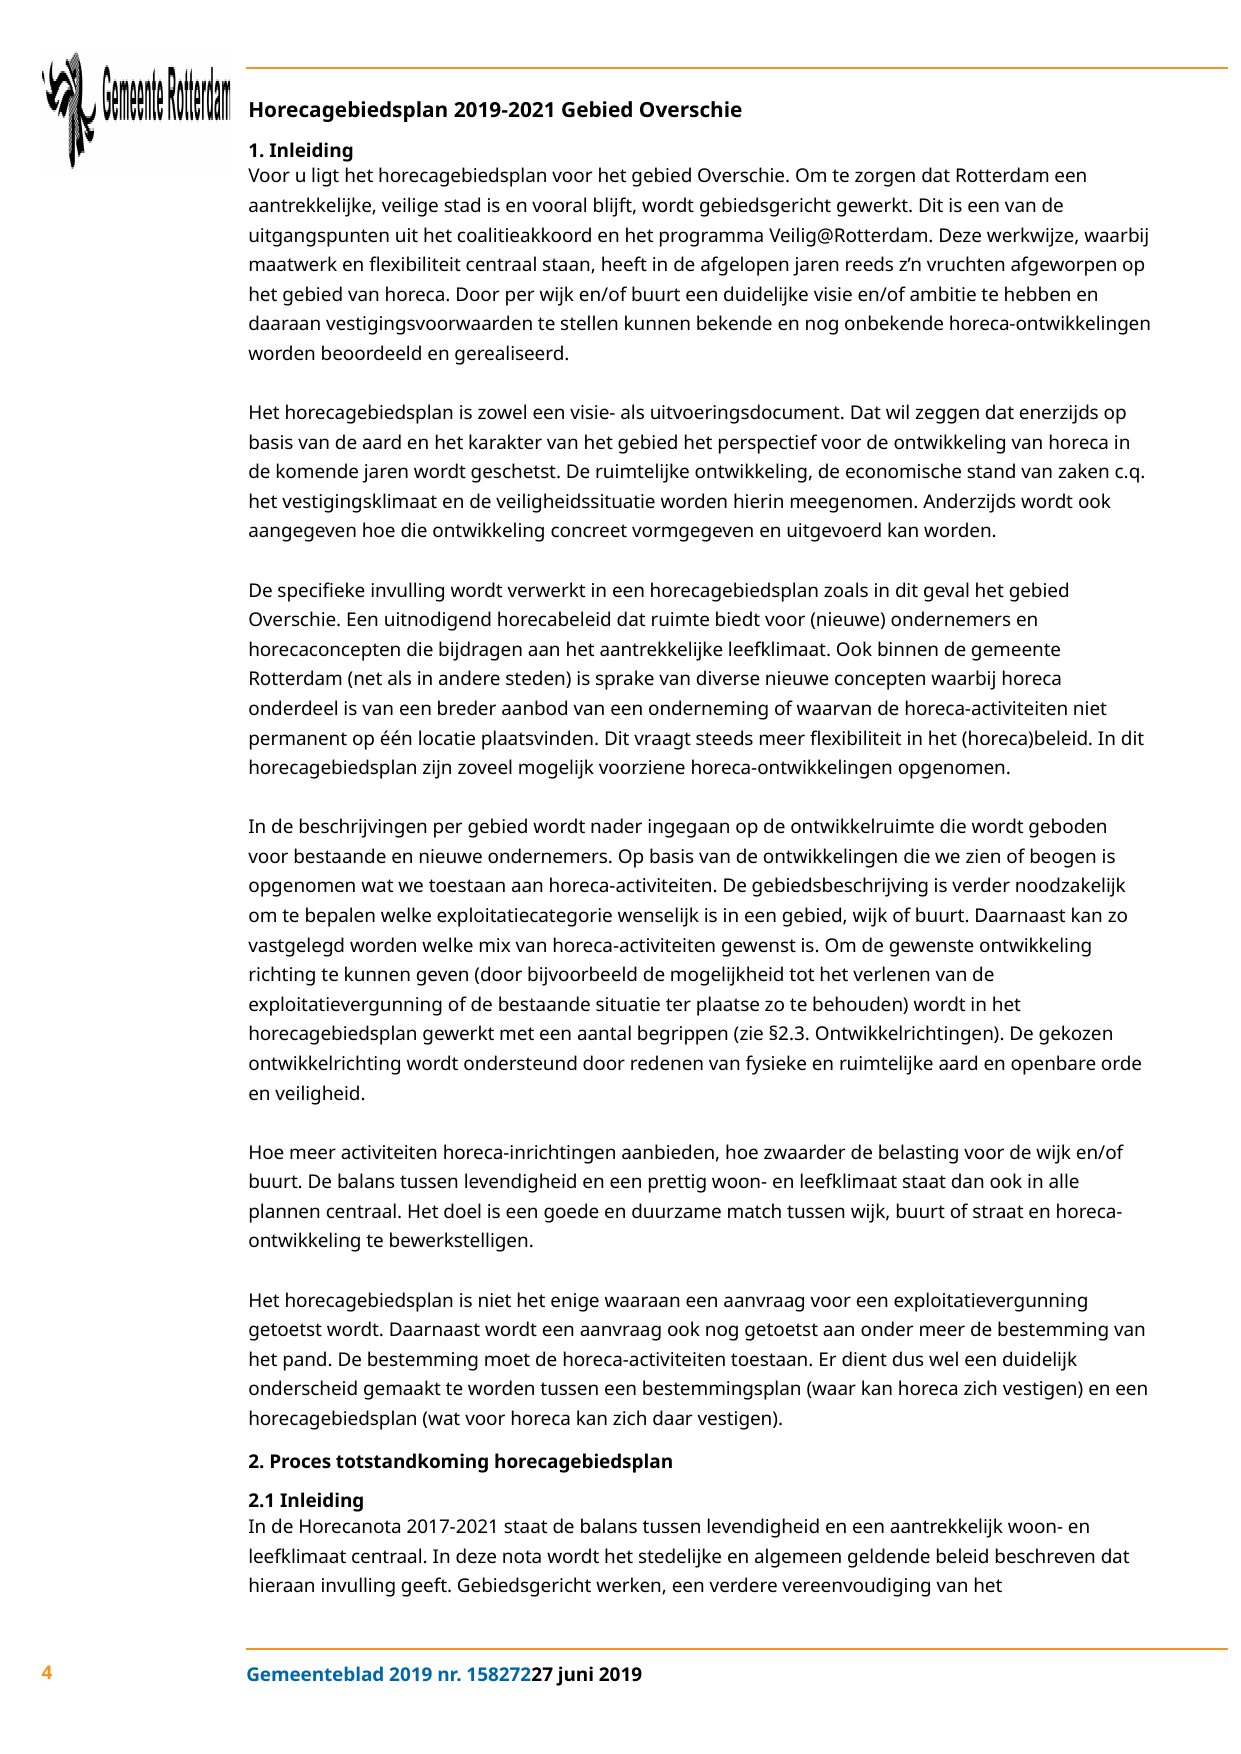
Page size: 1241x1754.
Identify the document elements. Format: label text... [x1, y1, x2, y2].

text 2. Proces totstandkoming horecagebiedsplan [248, 1448, 1152, 1474]
text 1. Inleiding [248, 137, 1152, 163]
picture [41, 47, 231, 172]
text Voor u ligt het horecagebiedsplan voor het gebied Overschie. Om te zorgen dat Rotterdam een aantrekkelijke, veilige stad is en vooral blijft, wordt gebiedsgericht gewerkt. Dit is een van de uitgangspunten uit het coalitieakkoord en het programma Veilig@Rotterdam. Deze werkwijze, waarbij maatwerk en flexibiliteit centraal staan, heeft in de afgelopen jaren reeds z’n vruchten afgeworpen op het gebied van horeca. Door per wijk en/of buurt een duidelijke visie en/of ambitie te hebben en daaraan vestigingsvoorwaarden te stellen kunnen bekende en nog onbekende horeca-ontwikkelingen worden beoordeeld en gerealiseerd. [248, 163, 1152, 366]
text De specifieke invulling wordt verwerkt in een horecagebiedsplan zoals in dit geval het gebied Overschie. Een uitnodigend horecabeleid dat ruimte biedt voor (nieuwe) ondernemers en horecaconcepten die bijdragen aan het aantrekkelijke leefklimaat. Ook binnen de gemeente Rotterdam (net als in andere steden) is sprake van diverse nieuwe concepten waarbij horeca onderdeel is van een breder aanbod van een onderneming of waarvan de horeca-activiteiten niet permanent op één locatie plaatsvinden. Dit vraagt steeds meer flexibiliteit in het (horeca)beleid. In dit horecagebiedsplan zijn zoveel mogelijk voorziene horeca-ontwikkelingen opgenomen. [248, 577, 1152, 780]
text 2.1 Inleiding [248, 1487, 1152, 1513]
text In de Horecanota 2017-2021 staat de balans tussen levendigheid en een aantrekkelijk woon- en leefklimaat centraal. In deze nota wordt het stedelijke en algemeen geldende beleid beschreven dat hieraan invulling geeft. Gebiedsgericht werken, een verdere vereenvoudiging van het [248, 1513, 1152, 1598]
text Het horecagebiedsplan is niet het enige waaraan een aanvraag voor een exploitatievergunning getoetst wordt. Daarnaast wordt een aanvraag ook nog getoetst aan onder meer de bestemming van het pand. De bestemming moet de horeca-activiteiten toestaan. Er dient dus wel een duidelijk onderscheid gemaakt te worden tussen een bestemmingsplan (waar kan horeca zich vestigen) en een horecagebiedsplan (wat voor horeca kan zich daar vestigen). [248, 1287, 1152, 1431]
text Horecagebiedsplan 2019-2021 Gebied Overschie [248, 95, 1152, 123]
text Het horecagebiedsplan is zowel een visie- als uitvoeringsdocument. Dat wil zeggen dat enerzijds op basis van de aard en het karakter van het gebied het perspectief voor de ontwikkeling van horeca in de komende jaren wordt geschetst. De ruimtelijke ontwikkeling, de economische stand van zaken c.q. het vestigingsklimaat en de veiligheidssituatie worden hierin meegenomen. Anderzijds wordt ook aangegeven hoe die ontwikkeling concreet vormgegeven en uitgevoerd kan worden. [248, 399, 1152, 543]
text Hoe meer activiteiten horeca-inrichtingen aanbieden, hoe zwaarder de belasting voor de wijk en/of buurt. De balans tussen levendigheid en een prettig woon- en leefklimaat staat dan ook in alle plannen centraal. Het doel is een goede en duurzame match tussen wijk, buurt of straat en horeca-ontwikkeling te bewerkstelligen. [248, 1139, 1152, 1253]
text In de beschrijvingen per gebied wordt nader ingegaan op de ontwikkelruimte die wordt geboden voor bestaande en nieuwe ondernemers. Op basis van de ontwikkelingen die we zien of beogen is opgenomen wat we toestaan aan horeca-activiteiten. De gebiedsbeschrijving is verder noodzakelijk om te bepalen welke exploitatiecategorie wenselijk is in een gebied, wijk of buurt. Daarnaast kan zo vastgelegd worden welke mix van horeca-activiteiten gewenst is. Om de gewenste ontwikkeling richting te kunnen geven (door bijvoorbeeld de mogelijkheid tot het verlenen van de exploitatievergunning of de bestaande situatie ter plaatse zo te behouden) wordt in het horecagebiedsplan gewerkt met een aantal begrippen (zie §2.3. Ontwikkelrichtingen). De gekozen ontwikkelrichting wordt ondersteund door redenen van fysieke en ruimtelijke aard en openbare orde en veiligheid. [248, 813, 1152, 1105]
